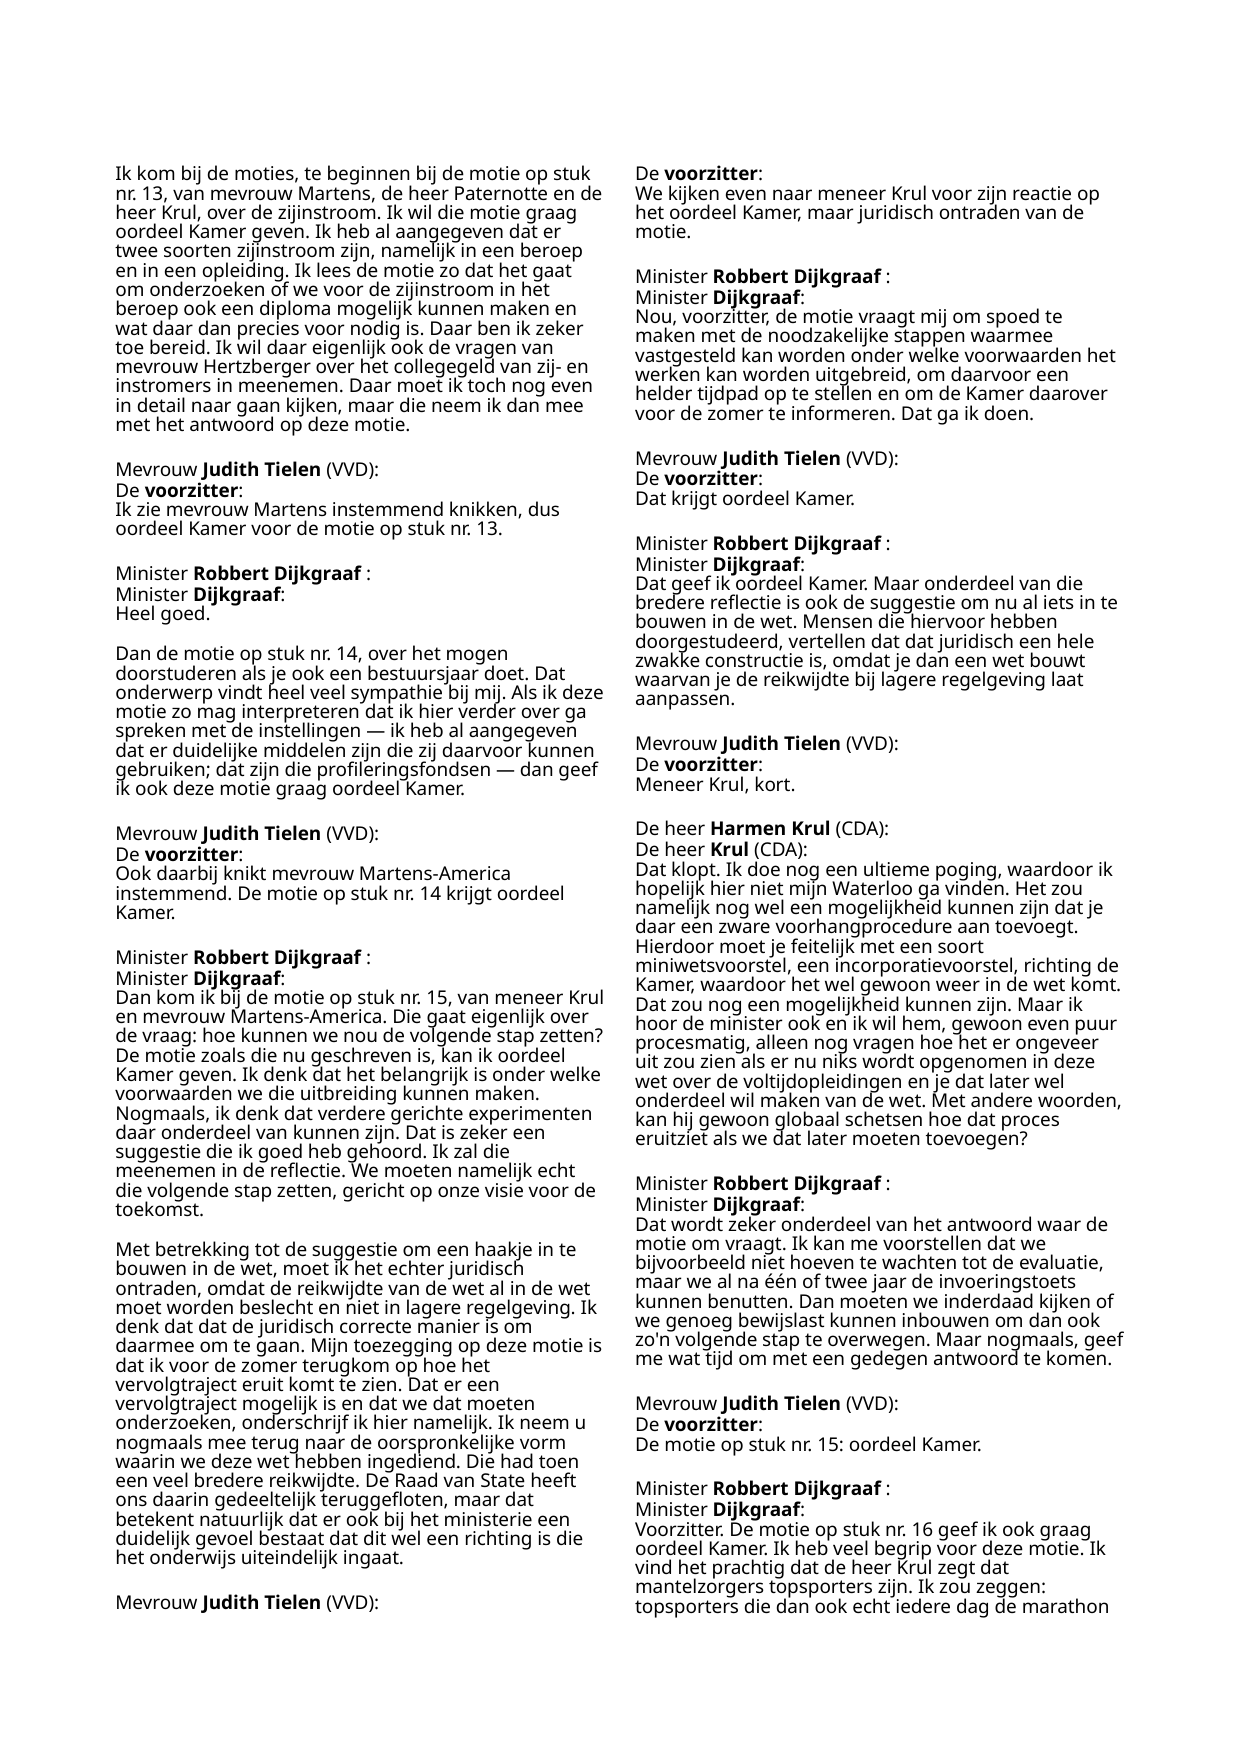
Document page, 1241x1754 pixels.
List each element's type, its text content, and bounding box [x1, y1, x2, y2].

text De voorzitter: [635, 470, 1125, 490]
text Meneer Krul, kort. [635, 776, 1125, 795]
text Minister Robbert Dijkgraaf : [115, 560, 605, 586]
text Mevrouw Judith Tielen (VVD): [635, 731, 1125, 756]
text Mevrouw Judith Tielen (VVD): [635, 1391, 1125, 1416]
text Voorzitter. De motie op stuk nr. 16 geef ik ook graag oordeel Kamer. Ik heb veel begrip voor deze motie. Ik vind het prachtig dat de heer Krul zegt dat mantelzorgers topsporters zijn. Ik zou zeggen: topsporters die dan ook echt iedere dag de marathon [635, 1521, 1125, 1617]
text Minister Dijkgraaf: [115, 970, 605, 989]
text De voorzitter: [115, 846, 605, 865]
text Dan de motie op stuk nr. 14, over het mogen doorstuderen als je ook een bestuursjaar doet. Dat onderwerp vindt heel veel sympathie bij mij. Als ik deze motie zo mag interpreteren dat ik hier verder over ga spreken met de instellingen — ik heb al aangegeven dat er duidelijke middelen zijn die zij daarvoor kunnen gebruiken; dat zijn die profileringsfondsen — dan geef ik ook deze motie graag oordeel Kamer. [115, 645, 605, 799]
text Mevrouw Judith Tielen (VVD): [115, 820, 605, 846]
text Mevrouw Judith Tielen (VVD): [115, 456, 605, 482]
text Minister Robbert Dijkgraaf : [635, 1476, 1125, 1501]
text Minister Dijkgraaf: [635, 289, 1125, 308]
text Ik zie mevrouw Martens instemmend knikken, dus oordeel Kamer voor de motie op stuk nr. 13. [115, 501, 605, 539]
text Minister Robbert Dijkgraaf : [635, 530, 1125, 556]
text Dan kom ik bij de motie op stuk nr. 15, van meneer Krul en mevrouw Martens-America. Die gaat eigenlijk over de vraag: hoe kunnen we nou de volgende stap zetten? De motie zoals die nu geschreven is, kan ik oordeel Kamer geven. Ik denk dat het belangrijk is onder welke voorwaarden we die uitbreiding kunnen maken. Nogmaals, ik denk dat verdere gerichte experimenten daar onderdeel van kunnen zijn. Dat is zeker een suggestie die ik goed heb gehoord. Ik zal die meenemen in de reflectie. We moeten namelijk echt die volgende stap zetten, gericht op onze visie voor de toekomst. [115, 989, 605, 1220]
text Mevrouw Judith Tielen (VVD): [115, 1589, 605, 1615]
text Heel goed. [115, 605, 605, 624]
text De voorzitter: [635, 756, 1125, 776]
text Minister Dijkgraaf: [115, 586, 605, 605]
text Ik kom bij de moties, te beginnen bij de motie op stuk nr. 13, van mevrouw Martens, de heer Paternotte en de heer Krul, over de zijinstroom. Ik wil die motie graag oordeel Kamer geven. Ik heb al aangegeven dat er twee soorten zijinstroom zijn, namelijk in een beroep en in een opleiding. Ik lees de motie zo dat het gaat om onderzoeken of we voor de zijinstroom in het beroep ook een diploma mogelijk kunnen maken en wat daar dan precies voor nodig is. Daar ben ik zeker toe bereid. Ik wil daar eigenlijk ook de vragen van mevrouw Hertzberger over het collegegeld van zij- en instromers in meenemen. Daar moet ik toch nog even in detail naar gaan kijken, maar die neem ik dan mee met het antwoord op deze motie. [115, 165, 605, 435]
text Ook daarbij knikt mevrouw Martens-America instemmend. De motie op stuk nr. 14 krijgt oordeel Kamer. [115, 865, 605, 923]
text Nou, voorzitter, de motie vraagt mij om spoed te maken met de noodzakelijke stappen waarmee vastgesteld kan worden onder welke voorwaarden het werken kan worden uitgebreid, om daarvoor een helder tijdpad op te stellen en om de Kamer daarover voor de zomer te informeren. Dat ga ik doen. [635, 308, 1125, 424]
text Minister Robbert Dijkgraaf : [115, 944, 605, 970]
text Dat krijgt oordeel Kamer. [635, 490, 1125, 509]
text Minister Dijkgraaf: [635, 556, 1125, 575]
text Met betrekking tot de suggestie om een haakje in te bouwen in de wet, moet ik het echter juridisch ontraden, omdat de reikwijdte van de wet al in de wet moet worden beslecht en niet in lagere regelgeving. Ik denk dat dat de juridisch correcte manier is om daarmee om te gaan. Mijn toezegging op deze motie is dat ik voor de zomer terugkom op hoe het vervolgtraject eruit komt te zien. Dat er een vervolgtraject mogelijk is en dat we dat moeten onderzoeken, onderschrijf ik hier namelijk. Ik neem u nogmaals mee terug naar de oorspronkelijke vorm waarin we deze wet hebben ingediend. Die had toen een veel bredere reikwijdte. De Raad van State heeft ons daarin gedeeltelijk teruggefloten, maar dat betekent natuurlijk dat er ook bij het ministerie een duidelijk gevoel bestaat dat dit wel een richting is die het onderwijs uiteindelijk ingaat. [115, 1241, 605, 1568]
text Minister Dijkgraaf: [635, 1196, 1125, 1216]
text Mevrouw Judith Tielen (VVD): [635, 445, 1125, 470]
text De voorzitter: [115, 482, 605, 501]
text De motie op stuk nr. 15: oordeel Kamer. [635, 1436, 1125, 1455]
text Dat geef ik oordeel Kamer. Maar onderdeel van die bredere reflectie is ook de suggestie om nu al iets in te bouwen in de wet. Mensen die hiervoor hebben doorgestudeerd, vertellen dat dat juridisch een hele zwakke constructie is, omdat je dan een wet bouwt waarvan je de reikwijdte bij lagere regelgeving laat aanpassen. [635, 575, 1125, 710]
text Minister Dijkgraaf: [635, 1501, 1125, 1521]
text De voorzitter: [635, 1416, 1125, 1436]
text De heer Harmen Krul (CDA): [635, 816, 1125, 841]
text De voorzitter: [635, 165, 1125, 184]
text Dat wordt zeker onderdeel van het antwoord waar de motie om vraagt. Ik kan me voorstellen dat we bijvoorbeeld niet hoeven te wachten tot de evaluatie, maar we al na één of twee jaar de invoeringstoets kunnen benutten. Dan moeten we inderdaad kijken of we genoeg bewijslast kunnen inbouwen om dan ook zo'n volgende stap te overwegen. Maar nogmaals, geef me wat tijd om met een gedegen antwoord te komen. [635, 1216, 1125, 1370]
text De heer Krul (CDA): [635, 841, 1125, 861]
text Minister Robbert Dijkgraaf : [635, 1171, 1125, 1196]
text We kijken even naar meneer Krul voor zijn reactie op het oordeel Kamer, maar juridisch ontraden van de motie. [635, 184, 1125, 242]
text Dat klopt. Ik doe nog een ultieme poging, waardoor ik hopelijk hier niet mijn Waterloo ga vinden. Het zou namelijk nog wel een mogelijkheid kunnen zijn dat je daar een zware voorhangprocedure aan toevoegt. Hierdoor moet je feitelijk met een soort miniwetsvoorstel, een incorporatievoorstel, richting de Kamer, waardoor het wel gewoon weer in de wet komt. Dat zou nog een mogelijkheid kunnen zijn. Maar ik hoor de minister ook en ik wil hem, gewoon even puur procesmatig, alleen nog vragen hoe het er ongeveer uit zou zien als er nu niks wordt opgenomen in deze wet over de voltijdopleidingen en je dat later wel onderdeel wil maken van de wet. Met andere woorden, kan hij gewoon globaal schetsen hoe dat proces eruitziet als we dat later moeten toevoegen? [635, 861, 1125, 1150]
text Minister Robbert Dijkgraaf : [635, 263, 1125, 289]
